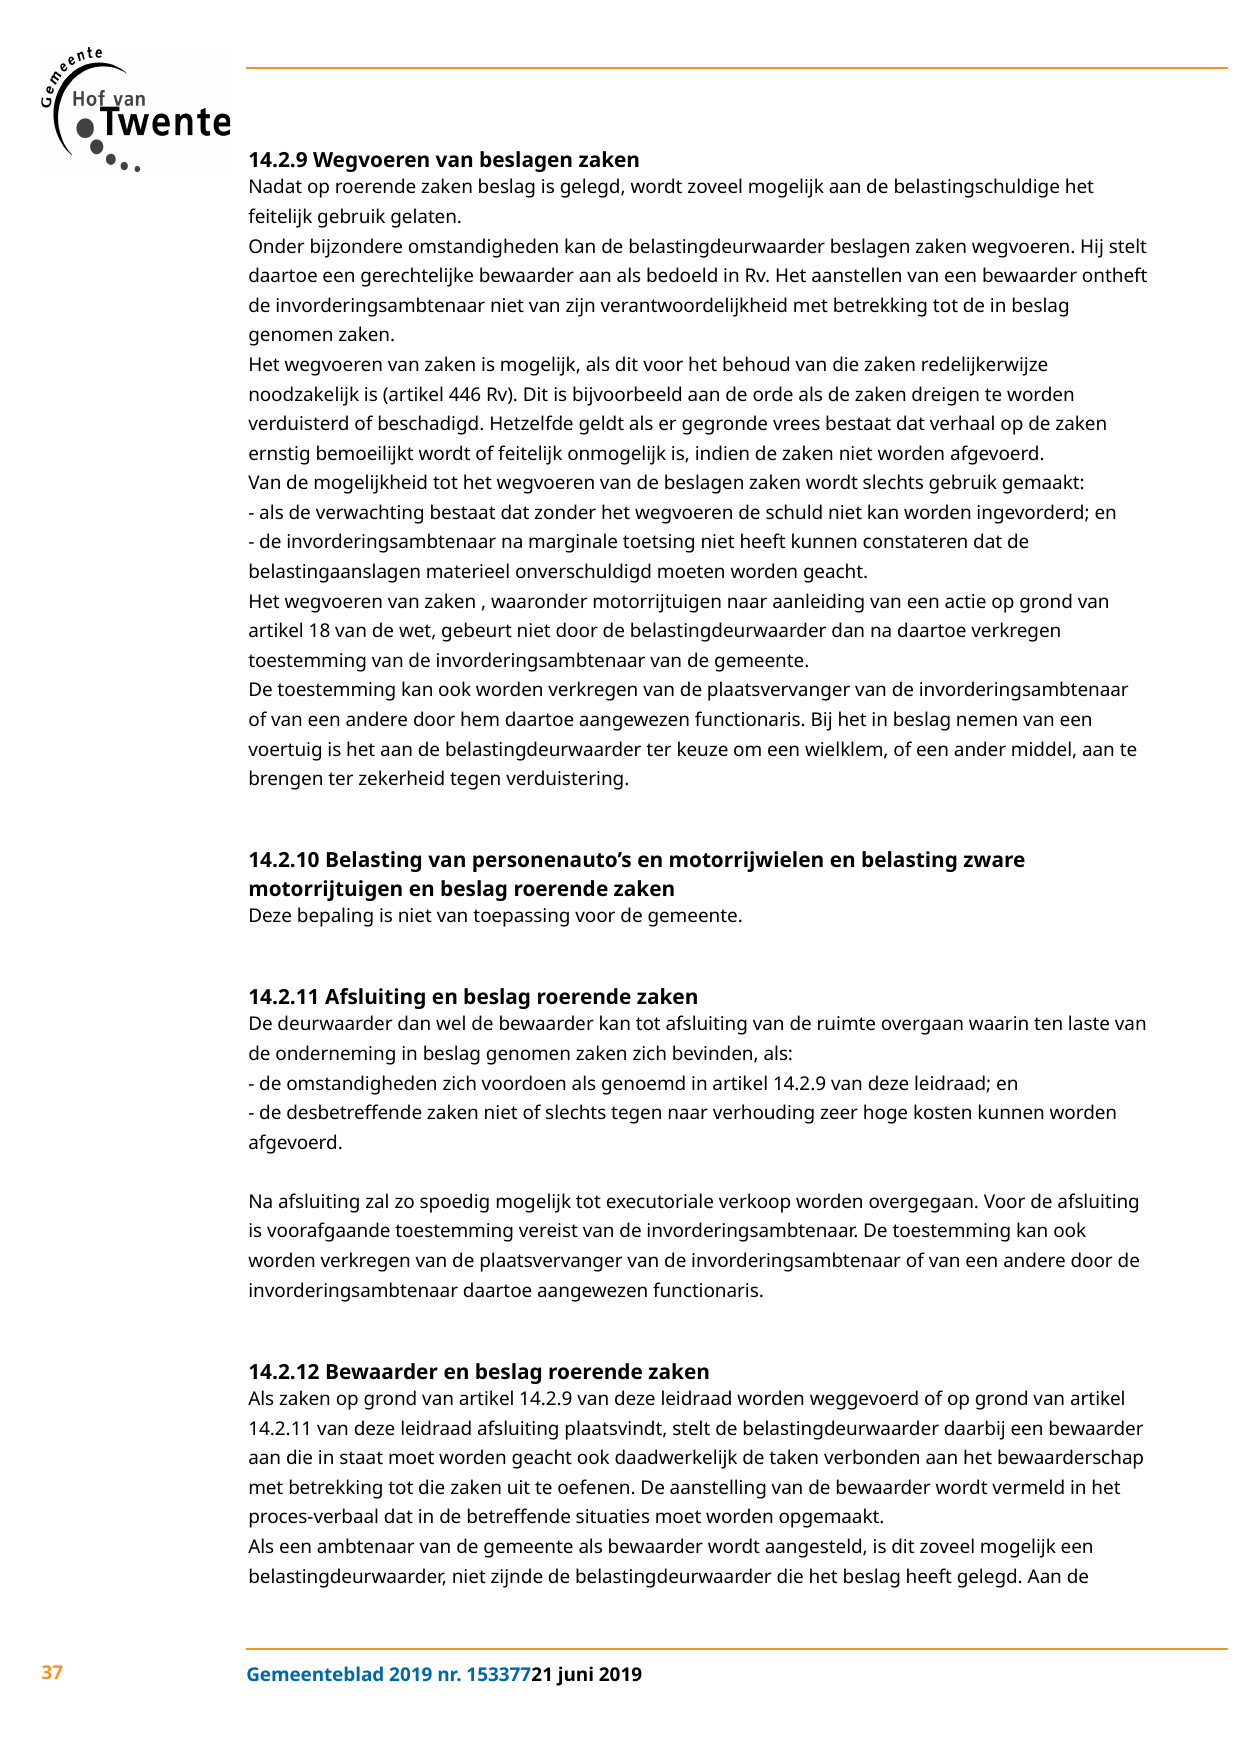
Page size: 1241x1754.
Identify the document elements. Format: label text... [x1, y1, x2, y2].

picture [41, 47, 231, 172]
text De deurwaarder dan wel de bewaarder kan tot afsluiting van de ruimte overgaan waarin ten laste van de onderneming in beslag genomen zaken zich bevinden, als: [248, 1011, 1152, 1066]
text - de invorderingsambtenaar na marginale toetsing niet heeft kunnen constateren dat de belastingaanslagen materieel onverschuldigd moeten worden geacht. [248, 529, 1152, 584]
text Nadat op roerende zaken beslag is gelegd, wordt zoveel mogelijk aan de belastingschuldige het feitelijk gebruik gelaten. [248, 174, 1152, 229]
text Het wegvoeren van zaken is mogelijk, als dit voor het behoud van die zaken redelijkerwijze noodzakelijk is (artikel 446 Rv). Dit is bijvoorbeeld aan de orde als de zaken dreigen te worden verduisterd of beschadigd. Hetzelfde geldt als er gegronde vrees bestaat dat verhaal op de zaken ernstig bemoeilijkt wordt of feitelijk onmogelijk is, indien de zaken niet worden afgevoerd. [248, 351, 1152, 466]
text Van de mogelijkheid tot het wegvoeren van de beslagen zaken wordt slechts gebruik gemaakt: [248, 469, 1152, 495]
text Onder bijzondere omstandigheden kan de belastingdeurwaarder beslagen zaken wegvoeren. Hij stelt daartoe een gerechtelijke bewaarder aan als bedoeld in Rv. Het aanstellen van een bewaarder ontheft de invorderingsambtenaar niet van zijn verantwoordelijkheid met betrekking tot de in beslag genomen zaken. [248, 233, 1152, 347]
text Als zaken op grond van artikel 14.2.9 van deze leidraad worden weggevoerd of op grond van artikel 14.2.11 van deze leidraad afsluiting plaatsvindt, stelt de belastingdeurwaarder daarbij een bewaarder aan die in staat moet worden geacht ook daadwerkelijk de taken verbonden aan het bewaarderschap met betrekking tot die zaken uit te oefenen. De aanstelling van de bewaarder wordt vermeld in het proces-verbaal dat in de betreffende situaties moet worden opgemaakt. [248, 1385, 1152, 1529]
text Het wegvoeren van zaken , waaronder motorrijtuigen naar aanleiding van een actie op grond van artikel 18 van de wet, gebeurt niet door de belastingdeurwaarder dan na daartoe verkregen toestemming van de invorderingsambtenaar van de gemeente. [248, 588, 1152, 673]
text - als de verwachting bestaat dat zonder het wegvoeren de schuld niet kan worden ingevorderd; en [248, 499, 1152, 525]
text Na afsluiting zal zo spoedig mogelijk tot executoriale verkoop worden overgegaan. Voor de afsluiting is voorafgaande toestemming vereist van de invorderingsambtenaar. De toestemming kan ook worden verkregen van de plaatsvervanger van de invorderingsambtenaar of van een andere door de invorderingsambtenaar daartoe aangewezen functionaris. [248, 1188, 1152, 1303]
text Deze bepaling is niet van toepassing voor de gemeente. [248, 902, 1152, 928]
text 14.2.9 Wegvoeren van beslagen zaken [248, 145, 1152, 174]
text De toestemming kan ook worden verkregen van de plaatsvervanger van de invorderingsambtenaar of van een andere door hem daartoe aangewezen functionaris. Bij het in beslag nemen van een voertuig is het aan de belastingdeurwaarder ter keuze om een wielklem, of een ander middel, aan te brengen ter zekerheid tegen verduistering. [248, 677, 1152, 791]
text - de omstandigheden zich voordoen als genoemd in artikel 14.2.9 van deze leidraad; en [248, 1070, 1152, 1096]
text 14.2.11 Afsluiting en beslag roerende zaken [248, 982, 1152, 1011]
text - de desbetreffende zaken niet of slechts tegen naar verhouding zeer hoge kosten kunnen worden afgevoerd. [248, 1099, 1152, 1155]
text Als een ambtenaar van de gemeente als bewaarder wordt aangesteld, is dit zoveel mogelijk een belastingdeurwaarder, niet zijnde de belastingdeurwaarder die het beslag heeft gelegd. Aan de [248, 1533, 1152, 1588]
text 14.2.12 Bewaarder en beslag roerende zaken [248, 1357, 1152, 1385]
text 14.2.10 Belasting van personenauto’s en motorrijwielen en belasting zware motorrijtuigen en beslag roerende zaken [248, 845, 1152, 902]
